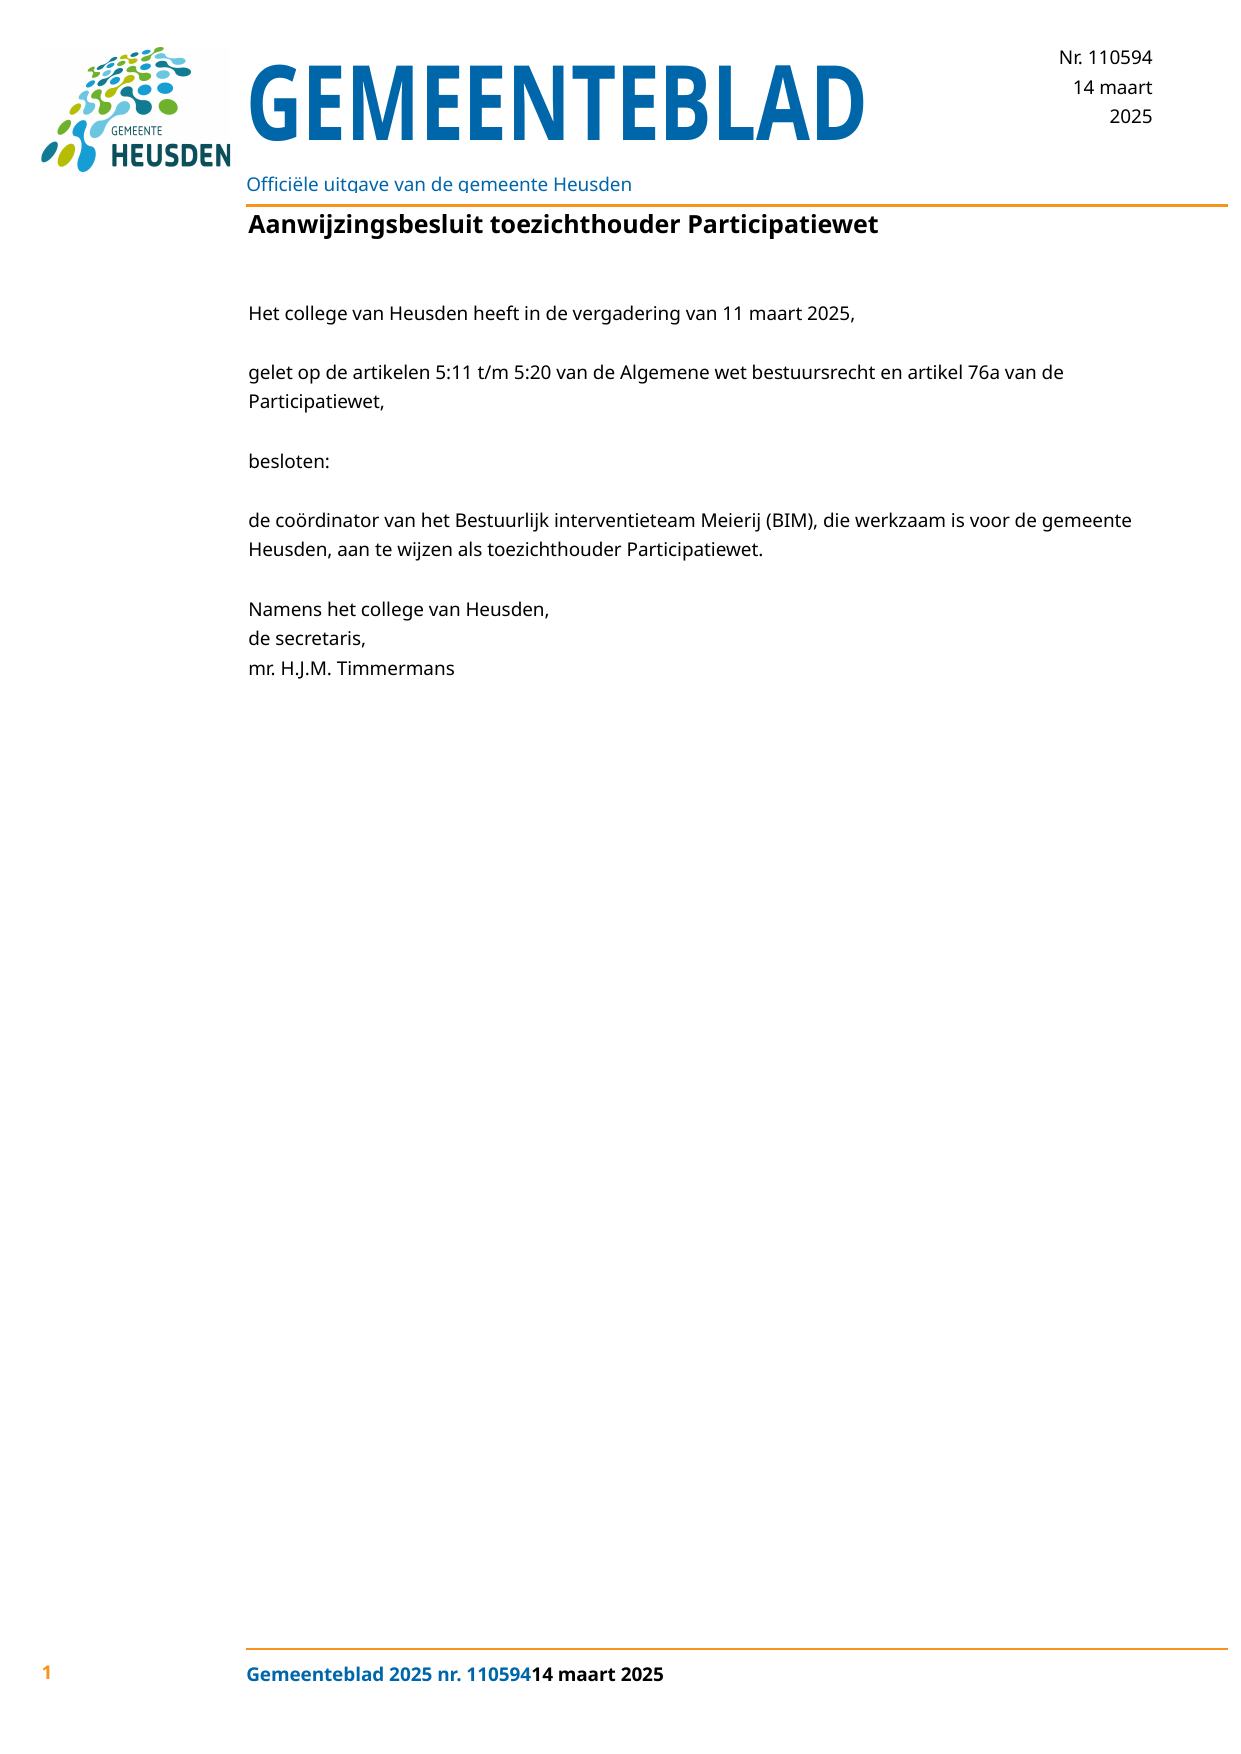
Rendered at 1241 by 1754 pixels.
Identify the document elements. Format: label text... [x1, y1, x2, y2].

picture [41, 47, 231, 172]
text besloten: [248, 448, 1152, 473]
text de secretaris, [248, 625, 1152, 651]
text mr. H.J.M. Timmermans [248, 655, 1152, 681]
text Namens het college van Heusden, [248, 596, 1152, 621]
text Het college van Heusden heeft in de vergadering van 11 maart 2025, [248, 300, 1152, 326]
text Aanwijzingsbesluit toezichthouder Participatiewet [248, 207, 1152, 241]
text gelet op de artikelen 5:11 t/m 5:20 van de Algemene wet bestuursrecht en artikel 76a van de Participatiewet, [248, 359, 1152, 414]
text de coördinator van het Bestuurlijk interventieteam Meierij (BIM), die werkzaam is voor de gemeente Heusden, aan te wijzen als toezichthouder Participatiewet. [248, 507, 1152, 562]
